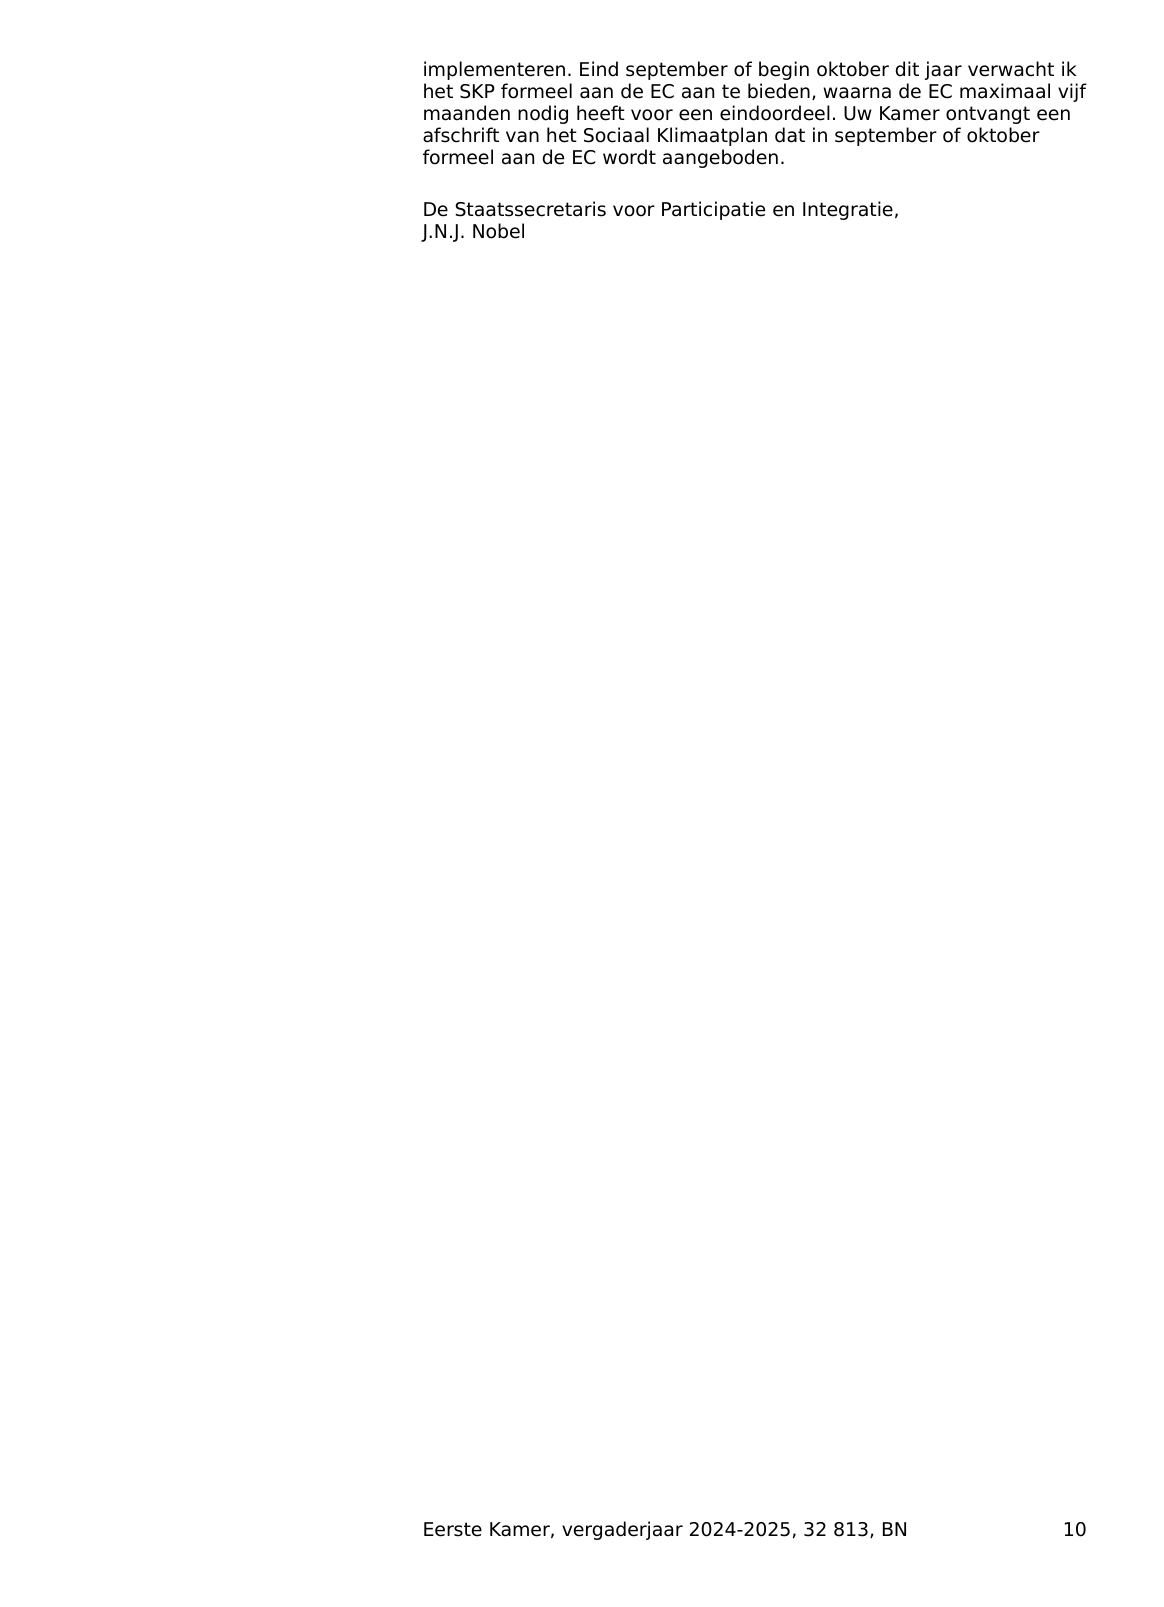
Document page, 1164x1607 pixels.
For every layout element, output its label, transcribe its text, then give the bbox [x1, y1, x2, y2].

text De Staatssecretaris voor Participatie en Integratie, J.N.J. Nobel [422, 199, 1087, 243]
text implementeren. Eind september of begin oktober dit jaar verwacht ik het SKP formeel aan de EC aan te bieden, waarna de EC maximaal vijf maanden nodig heeft voor een eindoordeel. Uw Kamer ontvangt een afschrift van het Sociaal Klimaatplan dat in september of oktober formeel aan de EC wordt aangeboden. [422, 59, 1087, 169]
